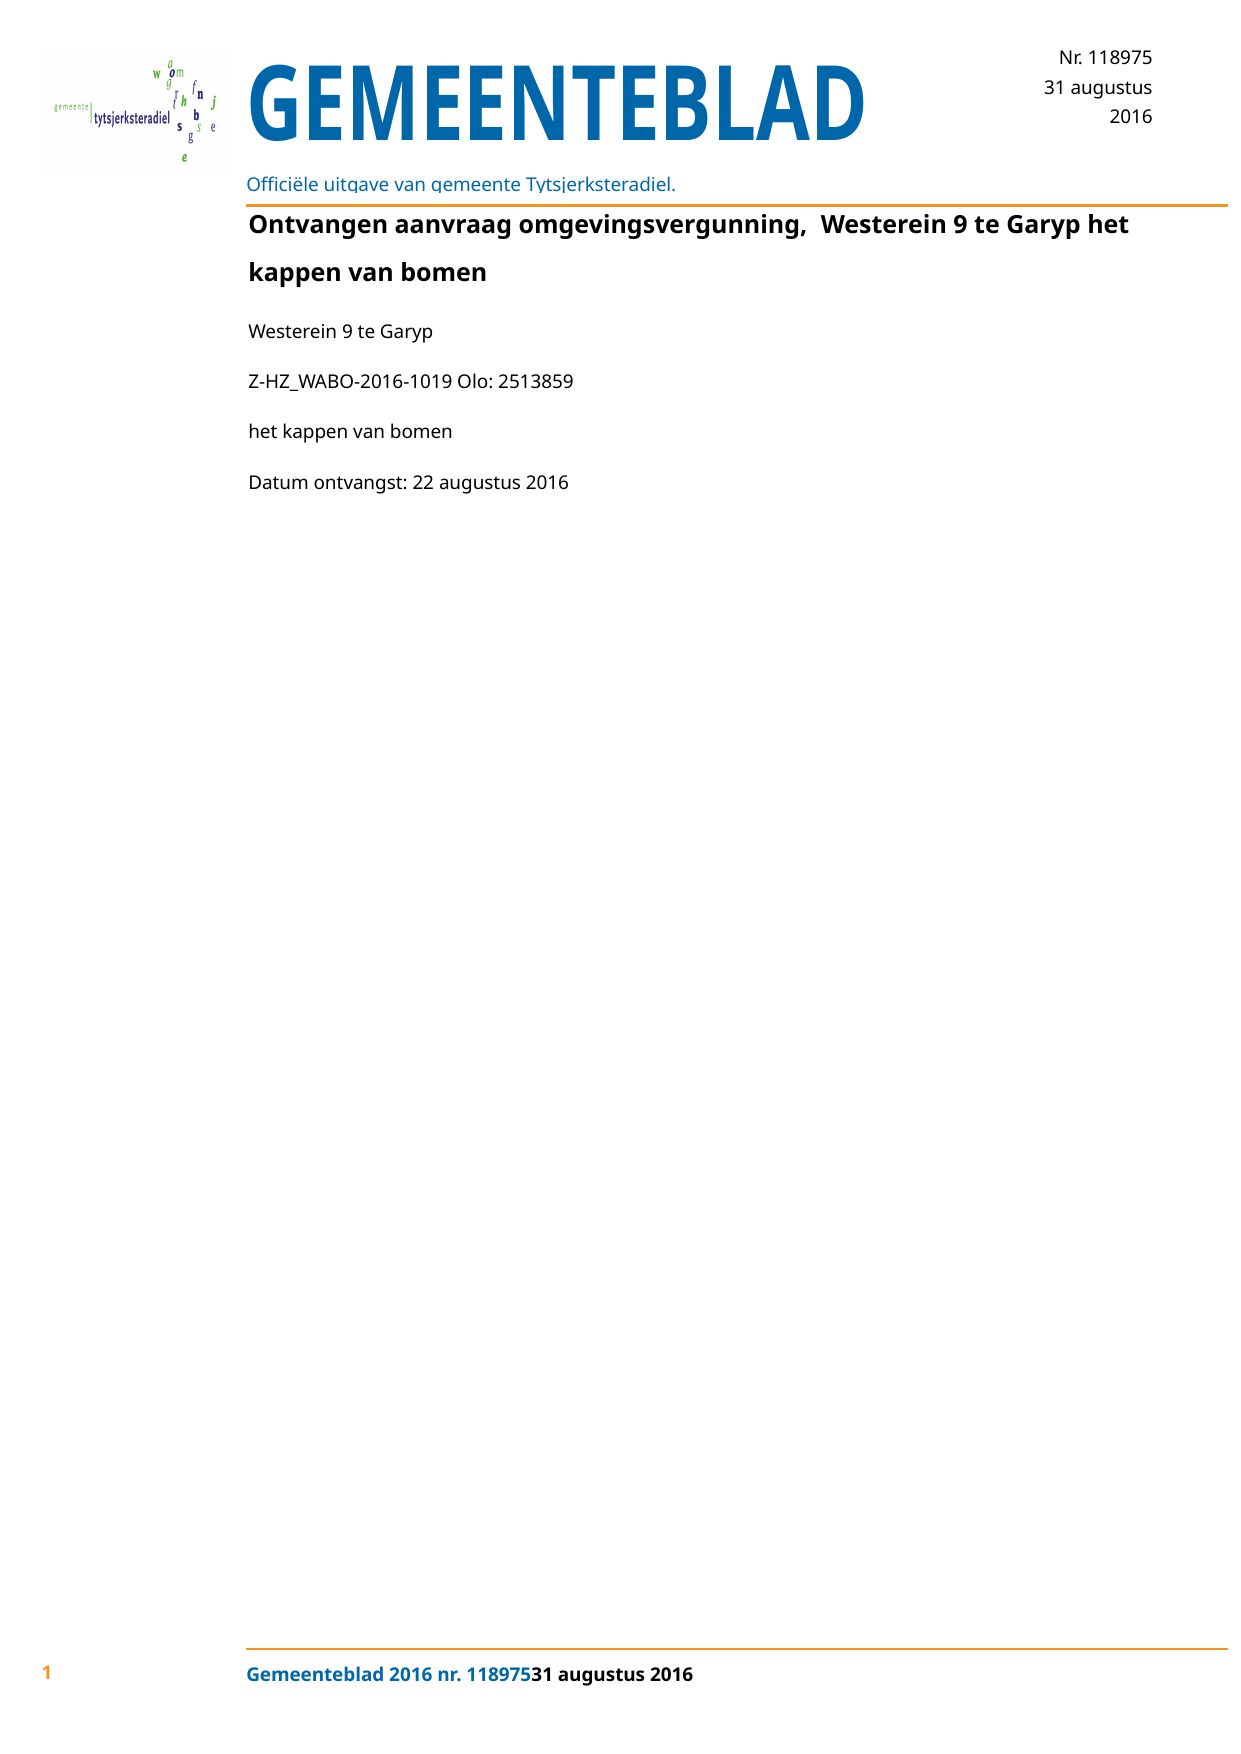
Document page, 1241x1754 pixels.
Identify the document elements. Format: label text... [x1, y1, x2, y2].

text Z-HZ_WABO-2016-1019 Olo: 2513859 [248, 368, 1152, 394]
text Datum ontvangst: 22 augustus 2016 [248, 469, 1152, 495]
picture [41, 47, 231, 172]
text Ontvangen aanvraag omgevingsvergunning, Westerein 9 te Garyp het kappen van bomen [248, 207, 1152, 288]
text het kappen van bomen [248, 419, 1152, 444]
text Westerein 9 te Garyp [248, 318, 1152, 344]
